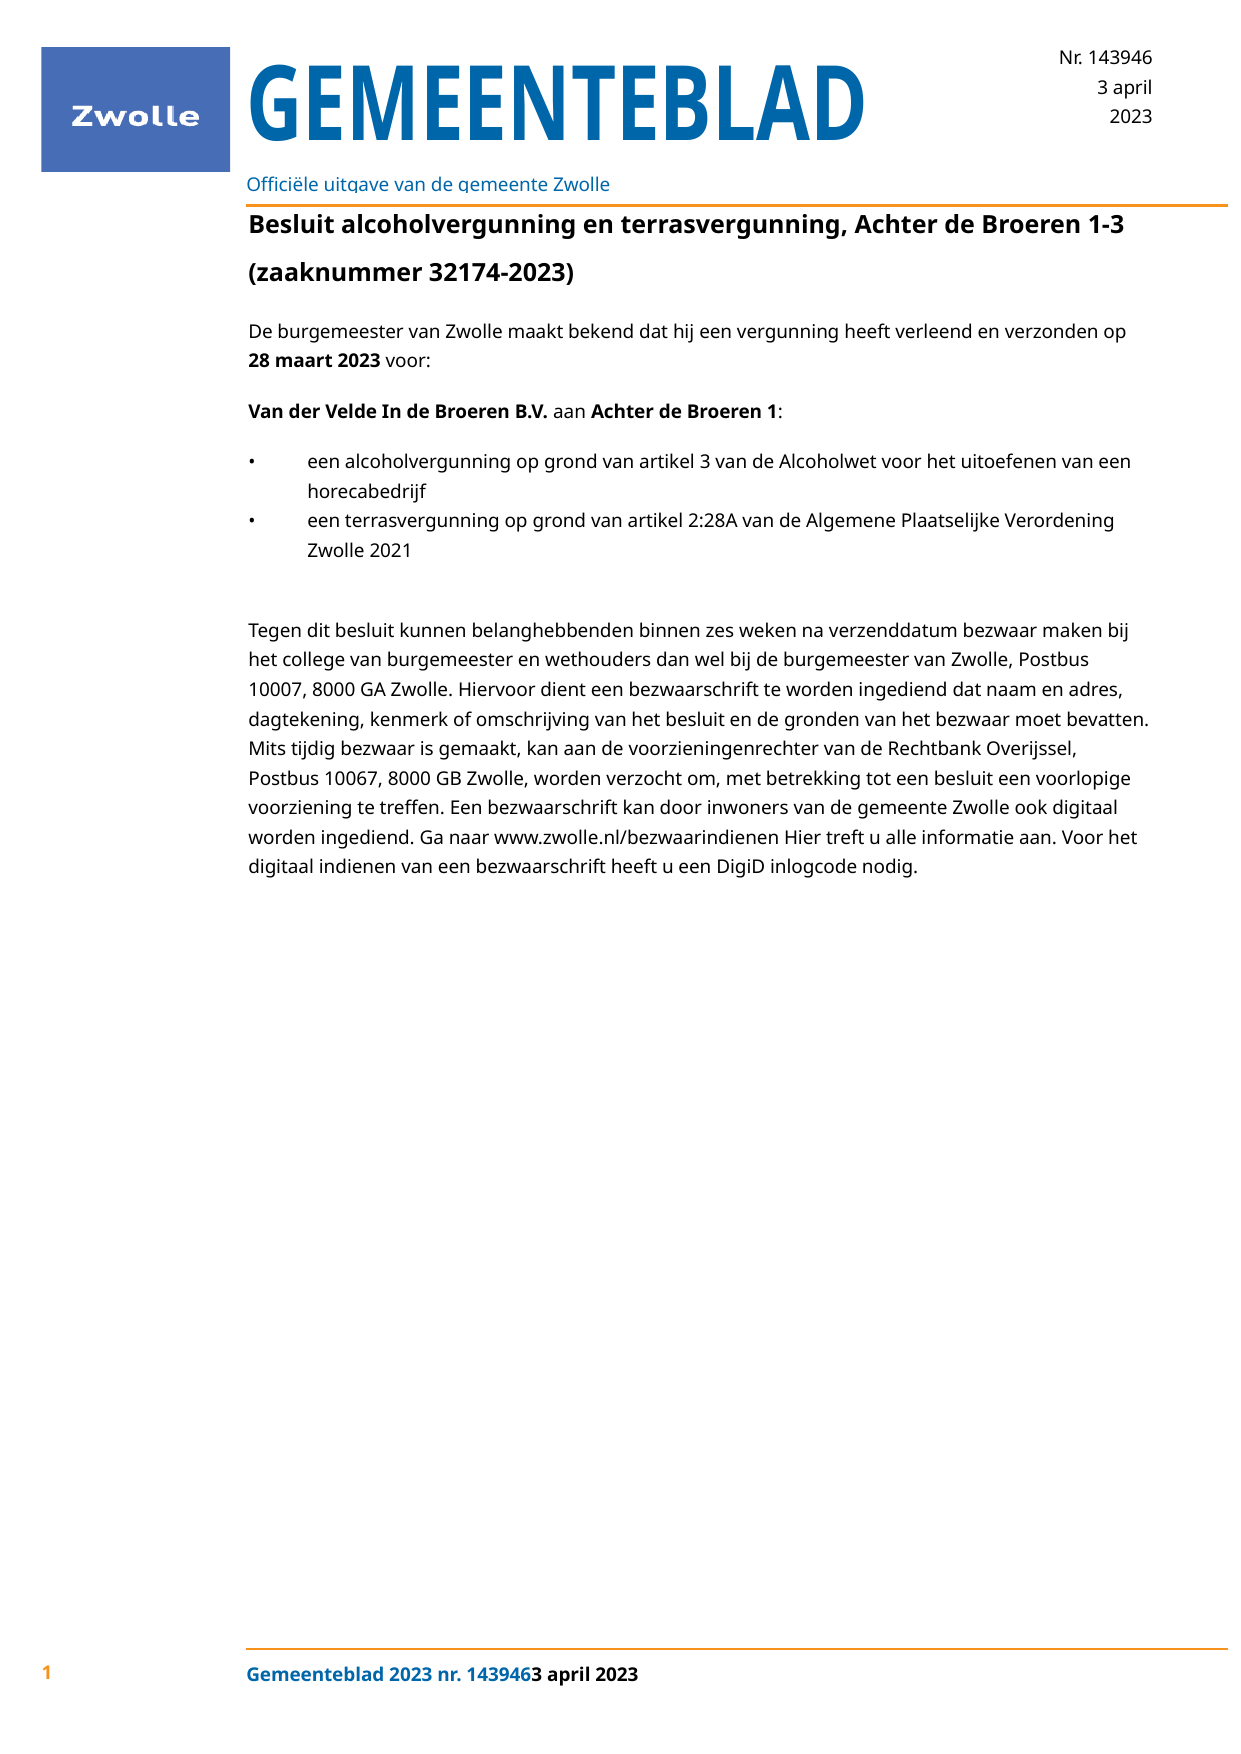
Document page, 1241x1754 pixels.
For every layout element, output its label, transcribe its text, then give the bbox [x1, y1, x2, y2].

text Van der Velde In de Broeren B.V. aan Achter de Broeren 1: [248, 398, 1152, 424]
picture [41, 47, 231, 172]
text Besluit alcoholvergunning en terrasvergunning, Achter de Broeren 1-3 (zaaknummer 32174-2023) [248, 207, 1152, 288]
text De burgemeester van Zwolle maakt bekend dat hij een vergunning heeft verleend en verzonden op 28 maart 2023 voor: [248, 318, 1152, 373]
text Tegen dit besluit kunnen belanghebbenden binnen zes weken na verzenddatum bezwaar maken bij het college van burgemeester en wethouders dan wel bij de burgemeester van Zwolle, Postbus 10007, 8000 GA Zwolle. Hiervoor dient een bezwaarschrift te worden ingediend dat naam en adres, dagtekening, kenmerk of omschrijving van het besluit en de gronden van het bezwaar moet bevatten. Mits tijdig bezwaar is gemaakt, kan aan de voorzieningenrechter van de Rechtbank Overijssel, Postbus 10067, 8000 GB Zwolle, worden verzocht om, met betrekking tot een besluit een voorlopige voorziening te treffen. Een bezwaarschrift kan door inwoners van de gemeente Zwolle ook digitaal worden ingediend. Ga naar www.zwolle.nl/bezwaarindienen Hier treft u alle informatie aan. Voor het digitaal indienen van een bezwaarschrift heeft u een DigiD inlogcode nodig. [248, 617, 1152, 879]
list horecabedrijf [248, 478, 1152, 504]
list een alcoholvergunning op grond van artikel 3 van de Alcoholwet voor het uitoefenen van een [248, 448, 1152, 474]
list een terrasvergunning op grond van artikel 2:28A van de Algemene Plaatselijke Verordening Zwolle 2021 [248, 507, 1152, 563]
